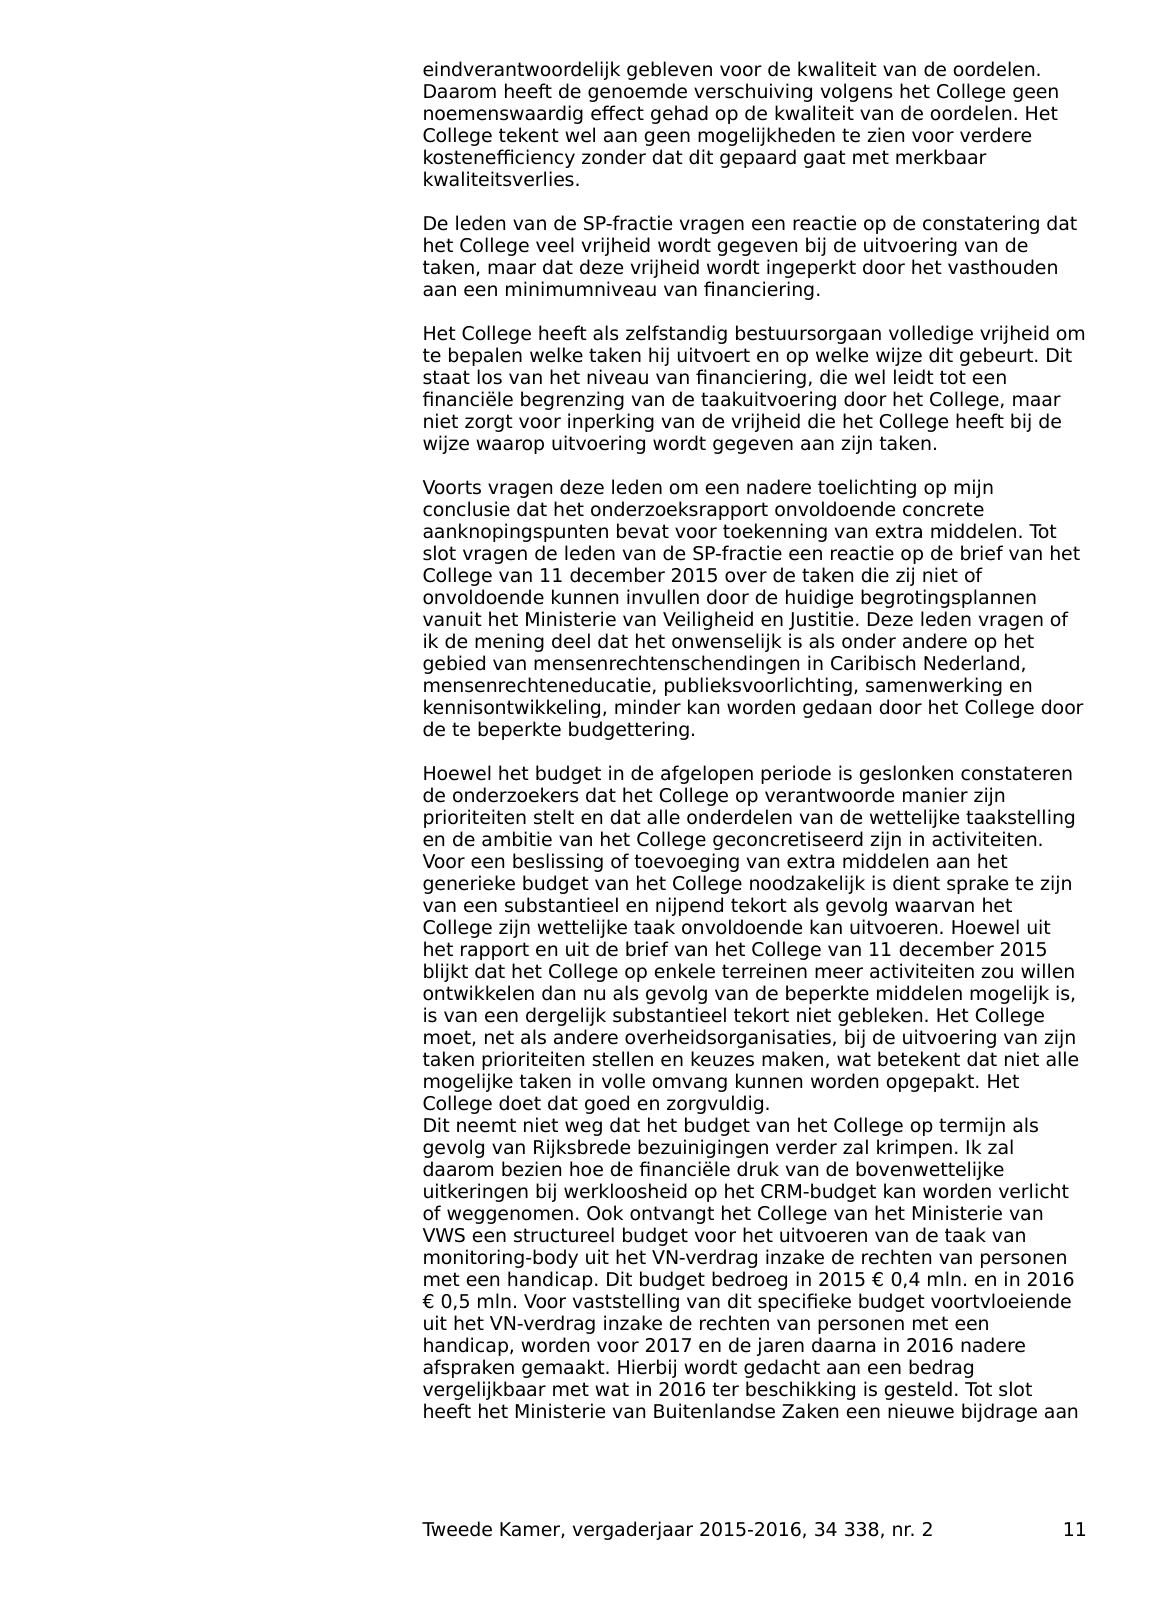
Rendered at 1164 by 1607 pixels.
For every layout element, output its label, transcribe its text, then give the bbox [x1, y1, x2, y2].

text Dit neemt niet weg dat het budget van het College op termijn als gevolg van Rijksbrede bezuinigingen verder zal krimpen. Ik zal daarom bezien hoe de financiële druk van de bovenwettelijke uitkeringen bij werkloosheid op het CRM-budget kan worden verlicht of weggenomen. Ook ontvangt het College van het Ministerie van VWS een structureel budget voor het uitvoeren van de taak van monitoring-body uit het VN-verdrag inzake de rechten van personen met een handicap. Dit budget bedroeg in 2015 € 0,4 mln. en in 2016 € 0,5 mln. Voor vaststelling van dit specifieke budget voortvloeiende uit het VN-verdrag inzake de rechten van personen met een handicap, worden voor 2017 en de jaren daarna in 2016 nadere afspraken gemaakt. Hierbij wordt gedacht aan een bedrag vergelijkbaar met wat in 2016 ter beschikking is gesteld. Tot slot heeft het Ministerie van Buitenlandse Zaken een nieuwe bijdrage aan [422, 1115, 1087, 1423]
text Voorts vragen deze leden om een nadere toelichting op mijn conclusie dat het onderzoeksrapport onvoldoende concrete aanknopingspunten bevat voor toekenning van extra middelen. Tot slot vragen de leden van de SP-fractie een reactie op de brief van het College van 11 december 2015 over de taken die zij niet of onvoldoende kunnen invullen door de huidige begrotingsplannen vanuit het Ministerie van Veiligheid en Justitie. Deze leden vragen of ik de mening deel dat het onwenselijk is als onder andere op het gebied van mensenrechtenschendingen in Caribisch Nederland, mensenrechteneducatie, publieksvoorlichting, samenwerking en kennisontwikkeling, minder kan worden gedaan door het College door de te beperkte budgettering. [422, 477, 1087, 741]
text Het College heeft als zelfstandig bestuursorgaan volledige vrijheid om te bepalen welke taken hij uitvoert en op welke wijze dit gebeurt. Dit staat los van het niveau van financiering, die wel leidt tot een financiële begrenzing van de taakuitvoering door het College, maar niet zorgt voor inperking van de vrijheid die het College heeft bij de wijze waarop uitvoering wordt gegeven aan zijn taken. [422, 323, 1087, 455]
text Hoewel het budget in de afgelopen periode is geslonken constateren de onderzoekers dat het College op verantwoorde manier zijn prioriteiten stelt en dat alle onderdelen van de wettelijke taakstelling en de ambitie van het College geconcretiseerd zijn in activiteiten. Voor een beslissing of toevoeging van extra middelen aan het generieke budget van het College noodzakelijk is dient sprake te zijn van een substantieel en nijpend tekort als gevolg waarvan het College zijn wettelijke taak onvoldoende kan uitvoeren. Hoewel uit het rapport en uit de brief van het College van 11 december 2015 blijkt dat het College op enkele terreinen meer activiteiten zou willen ontwikkelen dan nu als gevolg van de beperkte middelen mogelijk is, is van een dergelijk substantieel tekort niet gebleken. Het College moet, net als andere overheidsorganisaties, bij de uitvoering van zijn taken prioriteiten stellen en keuzes maken, wat betekent dat niet alle mogelijke taken in volle omvang kunnen worden opgepakt. Het College doet dat goed en zorgvuldig. [422, 763, 1087, 1115]
text De leden van de SP-fractie vragen een reactie op de constatering dat het College veel vrijheid wordt gegeven bij de uitvoering van de taken, maar dat deze vrijheid wordt ingeperkt door het vasthouden aan een minimumniveau van financiering. [422, 213, 1087, 301]
text eindverantwoordelijk gebleven voor de kwaliteit van de oordelen. Daarom heeft de genoemde verschuiving volgens het College geen noemenswaardig effect gehad op de kwaliteit van de oordelen. Het College tekent wel aan geen mogelijkheden te zien voor verdere kostenefficiency zonder dat dit gepaard gaat met merkbaar kwaliteitsverlies. [422, 59, 1087, 191]
